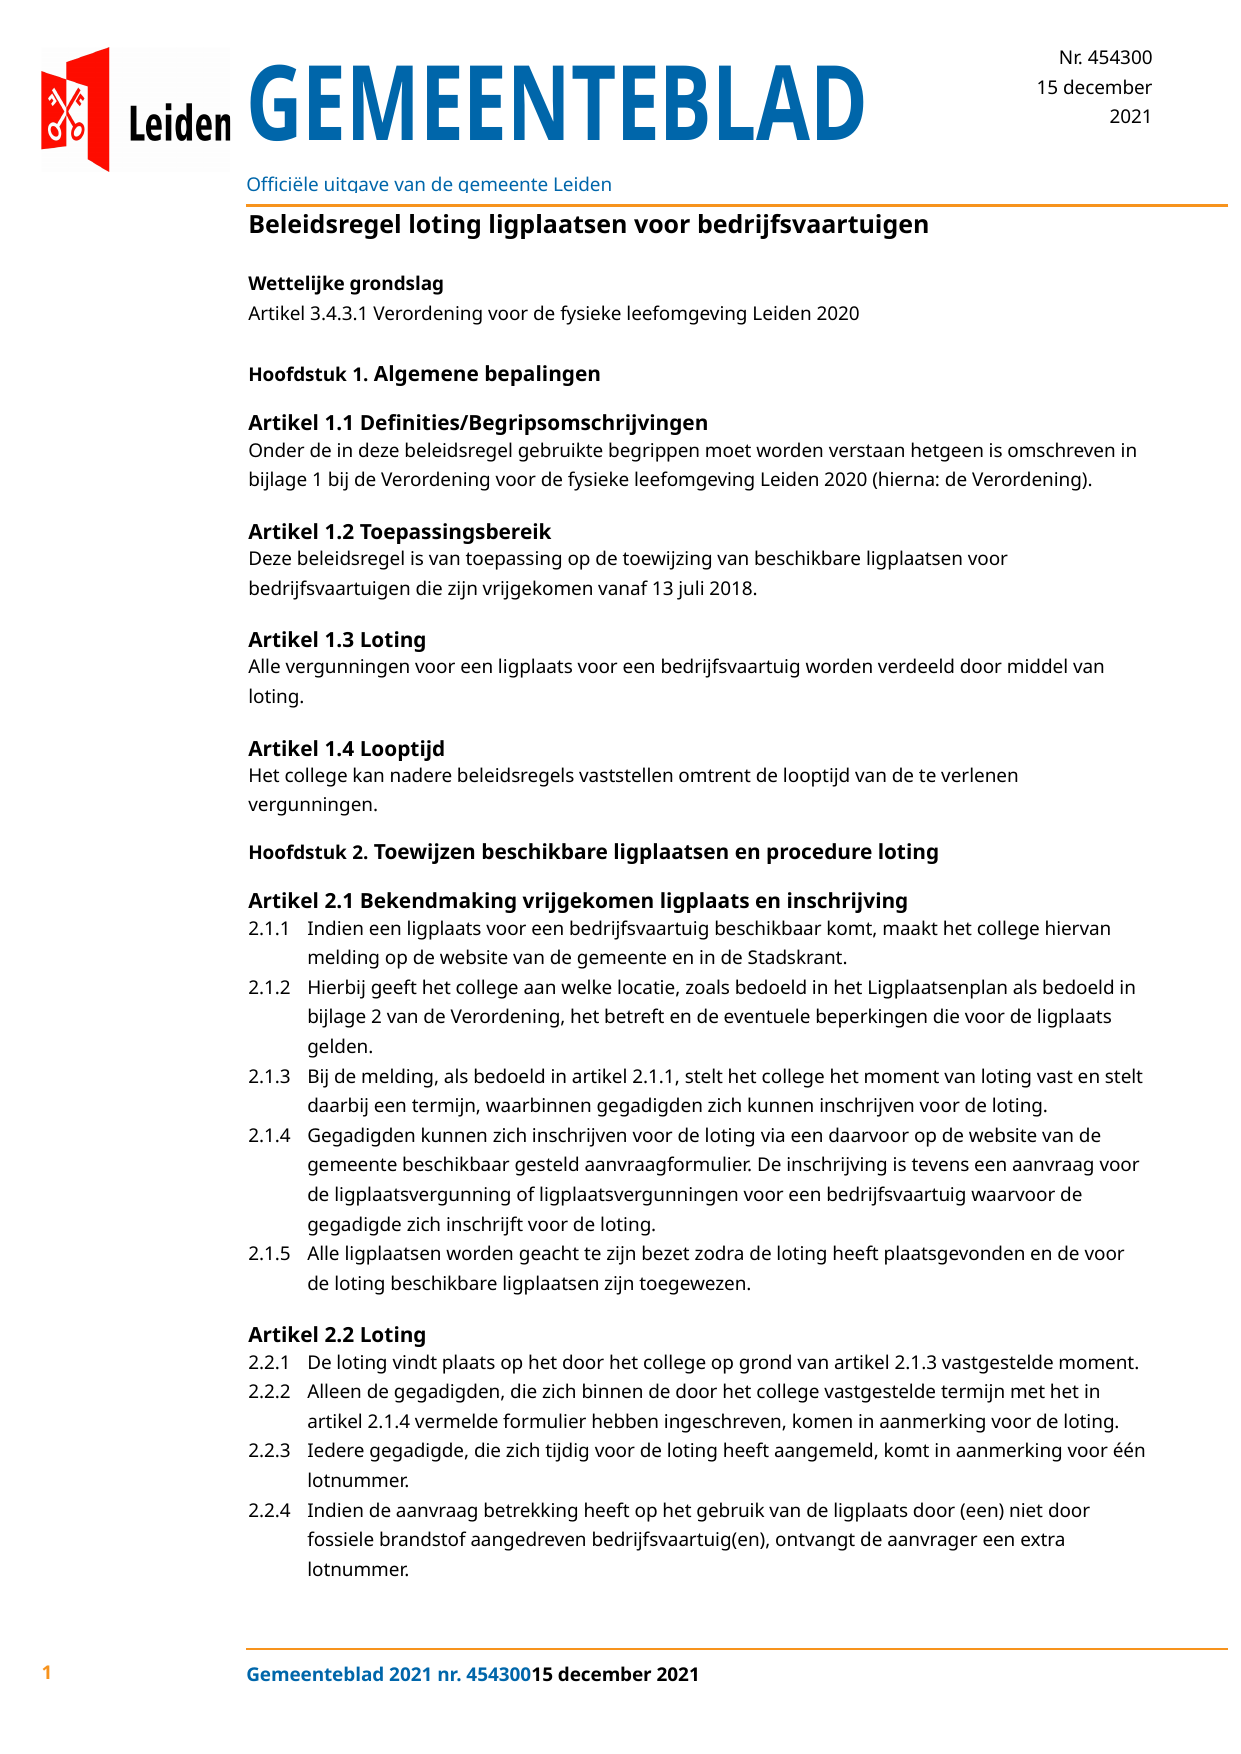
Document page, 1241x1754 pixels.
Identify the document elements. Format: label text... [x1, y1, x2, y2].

list Alle ligplaatsen worden geacht te zijn bezet zodra de loting heeft plaatsgevonden en de voor de loting beschikbare ligplaatsen zijn toegewezen. [248, 1240, 1152, 1296]
list Hierbij geeft het college aan welke locatie, zoals bedoeld in het Ligplaatsenplan als bedoeld in bijlage 2 van de Verordening, het betreft en de eventuele beperkingen die voor de ligplaats gelden. [248, 974, 1152, 1059]
text Deze beleidsregel is van toepassing op de toewijzing van beschikbare ligplaatsen voor bedrijfsvaartuigen die zijn vrijgekomen vanaf 13 juli 2018. [248, 545, 1152, 601]
text Alle vergunningen voor een ligplaats voor een bedrijfsvaartuig worden verdeeld door middel van loting. [248, 654, 1152, 709]
list Alleen de gegadigden, die zich binnen de door het college vastgestelde termijn met het in artikel 2.1.4 vermelde formulier hebben ingeschreven, komen in aanmerking voor de loting. [248, 1378, 1152, 1434]
list Bij de melding, als bedoeld in artikel 2.1.1, stelt het college het moment van loting vast en stelt daarbij een termijn, waarbinnen gegadigden zich kunnen inschrijven voor de loting. [248, 1063, 1152, 1118]
text Wettelijke grondslag [248, 270, 1152, 296]
text Artikel 1.4 Looptijd [248, 734, 1152, 762]
list Indien een ligplaats voor een bedrijfsvaartuig beschikbaar komt, maakt het college hiervan melding op de website van de gemeente en in de Stadskrant. [248, 915, 1152, 970]
picture [41, 47, 231, 172]
text Artikel 2.1 Bekendmaking vrijgekomen ligplaats en inschrijving [248, 887, 1152, 915]
list Gegadigden kunnen zich inschrijven voor de loting via een daarvoor op de website van de gemeente beschikbaar gesteld aanvraagformulier. De inschrijving is tevens een aanvraag voor de ligplaatsvergunning of ligplaatsvergunningen voor een bedrijfsvaartuig waarvoor de gegadigde zich inschrijft voor de loting. [248, 1122, 1152, 1237]
text Artikel 3.4.3.1 Verordening voor de fysieke leefomgeving Leiden 2020 [248, 300, 1152, 326]
list De loting vindt plaats op het door het college op grond van artikel 2.1.3 vastgestelde moment. [248, 1349, 1152, 1374]
text Onder de in deze beleidsregel gebruikte begrippen moet worden verstaan hetgeen is omschreven in bijlage 1 bij de Verordening voor de fysieke leefomgeving Leiden 2020 (hierna: de Verordening). [248, 437, 1152, 492]
text Het college kan nadere beleidsregels vaststellen omtrent de looptijd van de te verlenen vergunningen. [248, 762, 1152, 817]
list Indien de aanvraag betrekking heeft op het gebruik van de ligplaats door (een) niet door fossiele brandstof aangedreven bedrijfsvaartuig(en), ontvangt de aanvrager een extra lotnummer. [248, 1497, 1152, 1582]
text Artikel 1.2 Toepassingsbereik [248, 517, 1152, 545]
list Iedere gegadigde, die zich tijdig voor de loting heeft aangemeld, komt in aanmerking voor één lotnummer. [248, 1438, 1152, 1493]
text Artikel 1.3 Loting [248, 625, 1152, 654]
text Hoofdstuk 1. Algemene bepalingen [248, 359, 1152, 387]
text Hoofdstuk 2. Toewijzen beschikbare ligplaatsen en procedure loting [248, 837, 1152, 866]
text Beleidsregel loting ligplaatsen voor bedrijfsvaartuigen [248, 207, 1152, 241]
text Artikel 1.1 Definities/Begripsomschrijvingen [248, 408, 1152, 437]
text Artikel 2.2 Loting [248, 1320, 1152, 1349]
